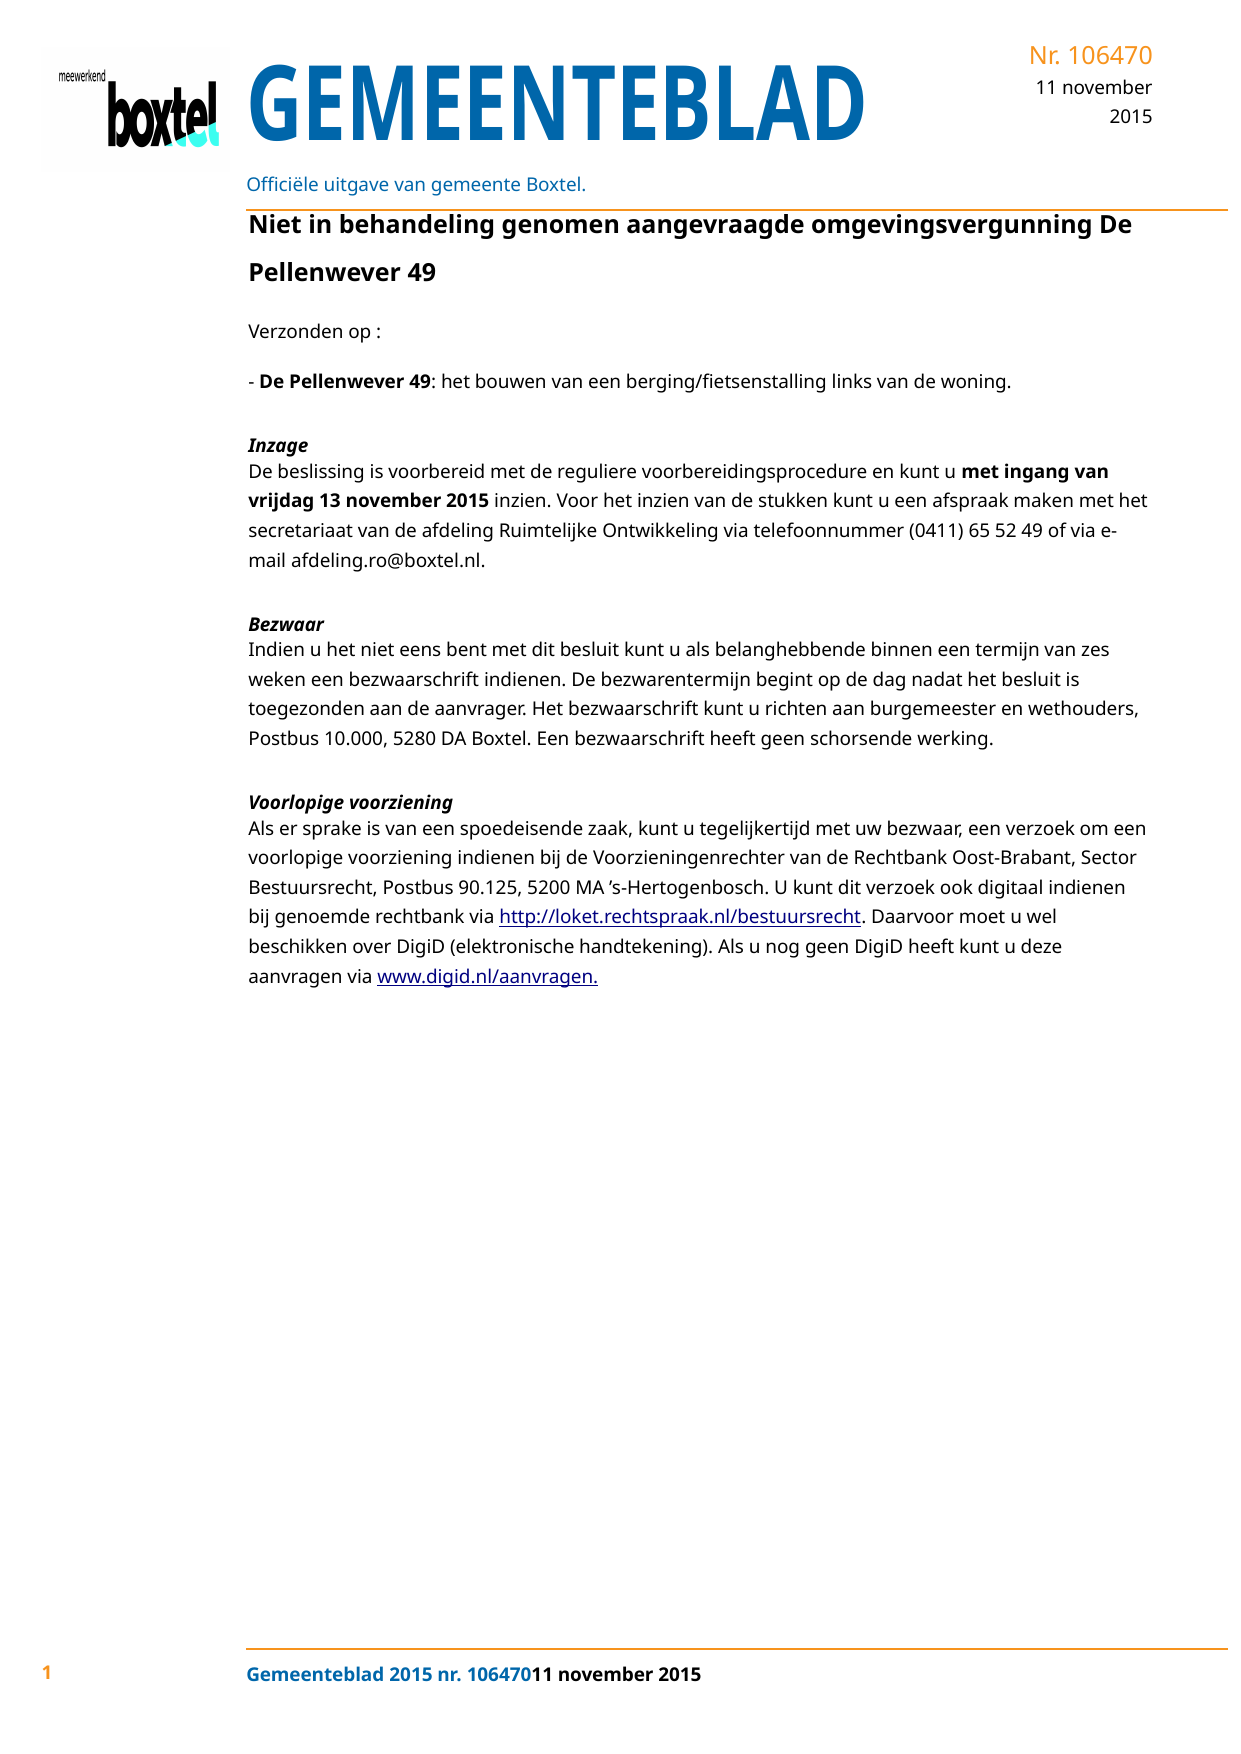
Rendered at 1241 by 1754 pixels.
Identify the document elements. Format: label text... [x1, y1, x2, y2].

text Indien u het niet eens bent met dit besluit kunt u als belanghebbende binnen een termijn van zes weken een bezwaarschrift indienen. De bezwarentermijn begint op de dag nadat het besluit is toegezonden aan de aanvrager. Het bezwaarschrift kunt u richten aan burgemeester en wethouders, Postbus 10.000, 5280 DA Boxtel. Een bezwaarschrift heeft geen schorsende werking. [248, 636, 1152, 751]
picture [41, 47, 231, 172]
text Voorlopige voorziening [248, 789, 1152, 815]
text Niet in behandeling genomen aangevraagde omgevingsvergunning De Pellenwever 49 [248, 211, 1152, 288]
text Inzage [248, 432, 1152, 458]
text - De Pellenwever 49: het bouwen van een berging/fietsenstalling links van de woning. [248, 368, 1152, 394]
text Bezwaar [248, 611, 1152, 636]
text Verzonden op : [248, 318, 1152, 344]
text De beslissing is voorbereid met de reguliere voorbereidingsprocedure en kunt u met ingang van vrijdag 13 november 2015 inzien. Voor het inzien van de stukken kunt u een afspraak maken met het secretariaat van de afdeling Ruimtelijke Ontwikkeling via telefoonnummer (0411) 65 52 49 of via e-mail afdeling.ro@boxtel.nl. [248, 458, 1152, 572]
text Als er sprake is van een spoedeisende zaak, kunt u tegelijkertijd met uw bezwaar, een verzoek om een voorlopige voorziening indienen bij de Voorzieningenrechter van de Rechtbank Oost-Brabant, Sector Bestuursrecht, Postbus 90.125, 5200 MA ’s-Hertogenbosch. U kunt dit verzoek ook digitaal indienen bij genoemde rechtbank via http://loket.rechtspraak.nl/bestuursrecht. Daarvoor moet u wel beschikken over DigiD (elektronische handtekening). Als u nog geen DigiD heeft kunt u deze aanvragen via www.digid.nl/aanvragen. [248, 815, 1152, 988]
